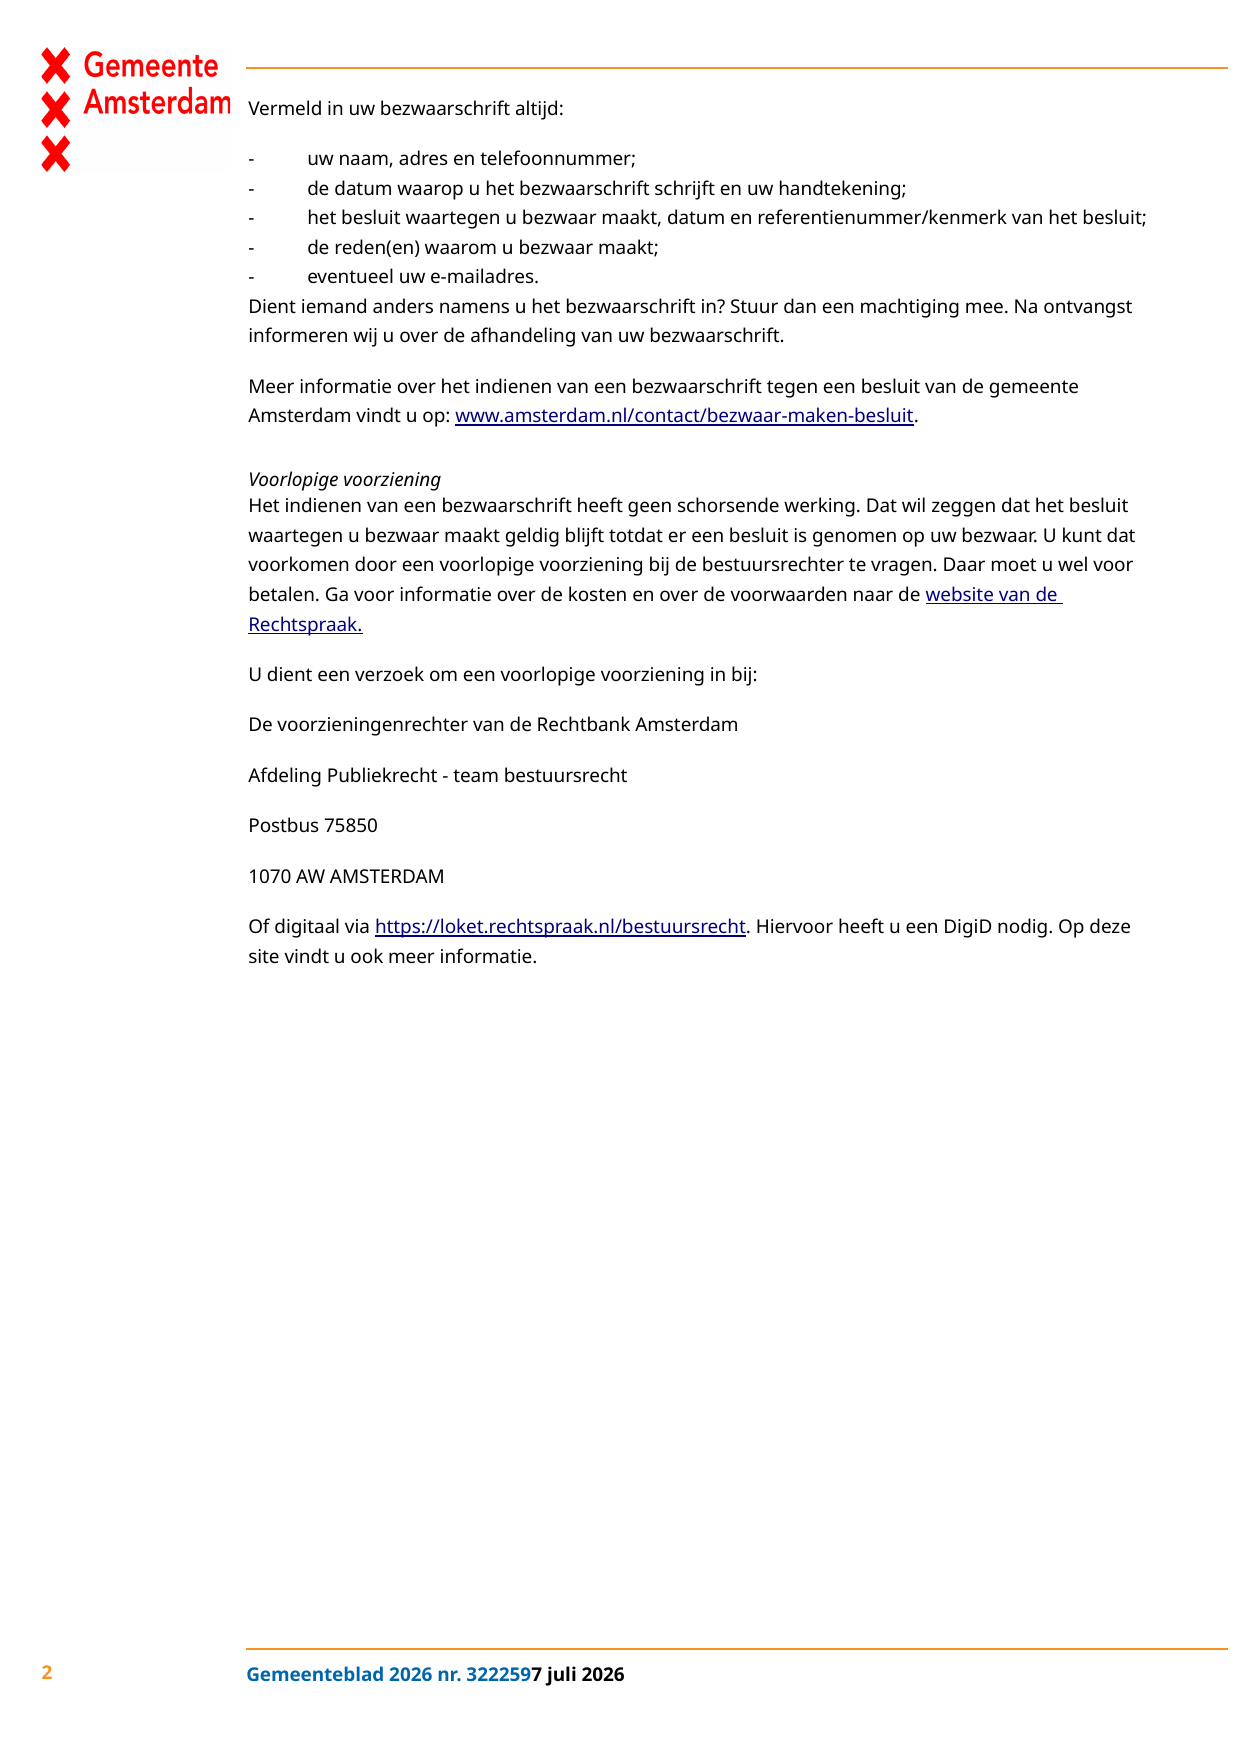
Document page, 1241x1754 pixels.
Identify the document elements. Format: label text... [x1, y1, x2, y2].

text Postbus 75850 [248, 812, 1152, 838]
text De voorzieningenrechter van de Rechtbank Amsterdam [248, 712, 1152, 737]
text Of digitaal via https://loket.rechtspraak.nl/bestuursrecht. Hiervoor heeft u een DigiD nodig. Op deze site vindt u ook meer informatie. [248, 913, 1152, 968]
list uw naam, adres en telefoonnummer; [248, 145, 1152, 171]
text Afdeling Publiekrecht - team bestuursrecht [248, 762, 1152, 788]
text U dient een verzoek om een voorlopige voorziening in bij: [248, 661, 1152, 687]
text 1070 AW AMSTERDAM [248, 863, 1152, 888]
list de datum waarop u het bezwaarschrift schrijft en uw handtekening; [248, 175, 1152, 201]
text Dient iemand anders namens u het bezwaarschrift in? Stuur dan een machtiging mee. Na ontvangst informeren wij u over de afhandeling van uw bezwaarschrift. [248, 293, 1152, 348]
picture [41, 47, 231, 172]
text Voorlopige voorziening [248, 467, 1152, 492]
list de reden(en) waarom u bezwaar maakt; [248, 234, 1152, 260]
text Meer informatie over het indienen van een bezwaarschrift tegen een besluit van de gemeente Amsterdam vindt u op: www.amsterdam.nl/contact/bezwaar-maken-besluit. [248, 373, 1152, 428]
text Vermeld in uw bezwaarschrift altijd: [248, 95, 1152, 121]
text Het indienen van een bezwaarschrift heeft geen schorsende werking. Dat wil zeggen dat het besluit waartegen u bezwaar maakt geldig blijft totdat er een besluit is genomen op uw bezwaar. U kunt dat voorkomen door een voorlopige voorziening bij de bestuursrechter te vragen. Daar moet u wel voor betalen. Ga voor informatie over de kosten en over de voorwaarden naar de website van de Rechtspraak. [248, 492, 1152, 636]
list het besluit waartegen u bezwaar maakt, datum en referentienummer/kenmerk van het besluit; [248, 204, 1152, 230]
list eventueel uw e-mailadres. [248, 263, 1152, 289]
